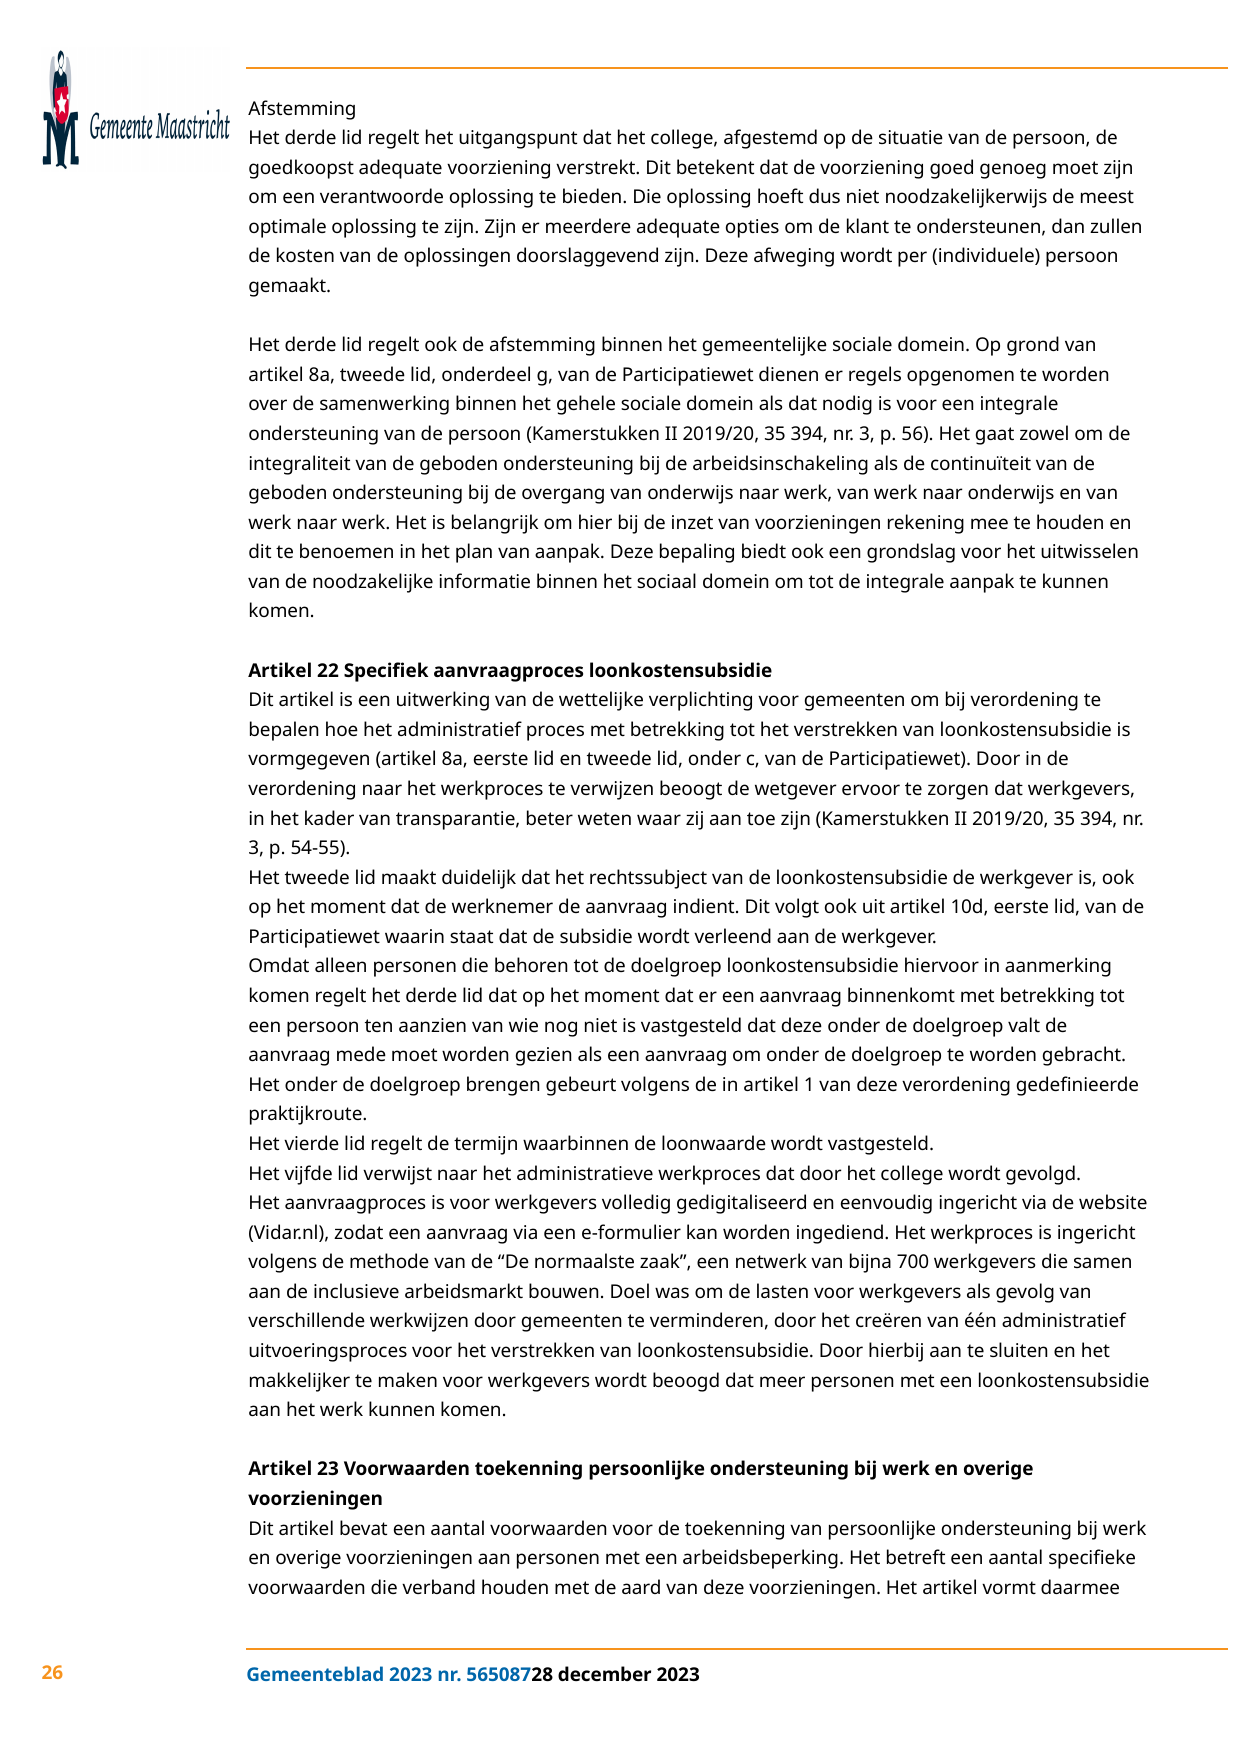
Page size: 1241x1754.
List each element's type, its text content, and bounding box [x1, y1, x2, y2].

text Omdat alleen personen die behoren tot de doelgroep loonkostensubsidie hiervoor in aanmerking komen regelt het derde lid dat op het moment dat er een aanvraag binnenkomt met betrekking tot een persoon ten aanzien van wie nog niet is vastgesteld dat deze onder de doelgroep valt de aanvraag mede moet worden gezien als een aanvraag om onder de doelgroep te worden gebracht. Het onder de doelgroep brengen gebeurt volgens de in artikel 1 van deze verordening gedefinieerde praktijkroute. [248, 953, 1152, 1126]
text Het derde lid regelt ook de afstemming binnen het gemeentelijke sociale domein. Op grond van artikel 8a, tweede lid, onderdeel g, van de Participatiewet dienen er regels opgenomen te worden over de samenwerking binnen het gehele sociale domein als dat nodig is voor een integrale ondersteuning van de persoon (Kamerstukken II 2019/20, 35 394, nr. 3, p. 56). Het gaat zowel om de integraliteit van de geboden ondersteuning bij de arbeidsinschakeling als de continuïteit van de geboden ondersteuning bij de overgang van onderwijs naar werk, van werk naar onderwijs en van werk naar werk. Het is belangrijk om hier bij de inzet van voorzieningen rekening mee te houden en dit te benoemen in het plan van aanpak. Deze bepaling biedt ook een grondslag voor het uitwisselen van de noodzakelijke informatie binnen het sociaal domein om tot de integrale aanpak te kunnen komen. [248, 331, 1152, 623]
picture [41, 47, 231, 172]
text Dit artikel bevat een aantal voorwaarden voor de toekenning van persoonlijke ondersteuning bij werk en overige voorzieningen aan personen met een arbeidsbeperking. Het betreft een aantal specifieke voorwaarden die verband houden met de aard van deze voorzieningen. Het artikel vormt daarmee [248, 1515, 1152, 1600]
text Het derde lid regelt het uitgangspunt dat het college, afgestemd op de situatie van de persoon, de goedkoopst adequate voorziening verstrekt. Dit betekent dat de voorziening goed genoeg moet zijn om een verantwoorde oplossing te bieden. Die oplossing hoeft dus niet noodzakelijkerwijs de meest optimale oplossing te zijn. Zijn er meerdere adequate opties om de klant te ondersteunen, dan zullen de kosten van de oplossingen doorslaggevend zijn. Deze afweging wordt per (individuele) persoon gemaakt. [248, 124, 1152, 298]
text Het tweede lid maakt duidelijk dat het rechtssubject van de loonkostensubsidie de werkgever is, ook op het moment dat de werknemer de aanvraag indient. Dit volgt ook uit artikel 10d, eerste lid, van de Participatiewet waarin staat dat de subsidie wordt verleend aan de werkgever. [248, 864, 1152, 949]
text Het vijfde lid verwijst naar het administratieve werkproces dat door het college wordt gevolgd. [248, 1160, 1152, 1186]
text Het vierde lid regelt de termijn waarbinnen de loonwaarde wordt vastgesteld. [248, 1130, 1152, 1156]
text Artikel 23 Voorwaarden toekenning persoonlijke ondersteuning bij werk en overige voorzieningen [248, 1456, 1152, 1511]
text Afstemming [248, 95, 1152, 121]
text Artikel 22 Specifiek aanvraagproces loonkostensubsidie [248, 657, 1152, 683]
text Het aanvraagproces is voor werkgevers volledig gedigitaliseerd en eenvoudig ingericht via de website (Vidar.nl), zodat een aanvraag via een e-formulier kan worden ingediend. Het werkproces is ingericht volgens de methode van de “De normaalste zaak”, een netwerk van bijna 700 werkgevers die samen aan de inclusieve arbeidsmarkt bouwen. Doel was om de lasten voor werkgevers als gevolg van verschillende werkwijzen door gemeenten te verminderen, door het creëren van één administratief uitvoeringsproces voor het verstrekken van loonkostensubsidie. Door hierbij aan te sluiten en het makkelijker te maken voor werkgevers wordt beoogd dat meer personen met een loonkostensubsidie aan het werk kunnen komen. [248, 1189, 1152, 1422]
text Dit artikel is een uitwerking van de wettelijke verplichting voor gemeenten om bij verordening te bepalen hoe het administratief proces met betrekking tot het verstrekken van loonkostensubsidie is vormgegeven (artikel 8a, eerste lid en tweede lid, onder c, van de Participatiewet). Door in de verordening naar het werkproces te verwijzen beoogt de wetgever ervoor te zorgen dat werkgevers, in het kader van transparantie, beter weten waar zij aan toe zijn (Kamerstukken II 2019/20, 35 394, nr. 3, p. 54-55). [248, 686, 1152, 860]
